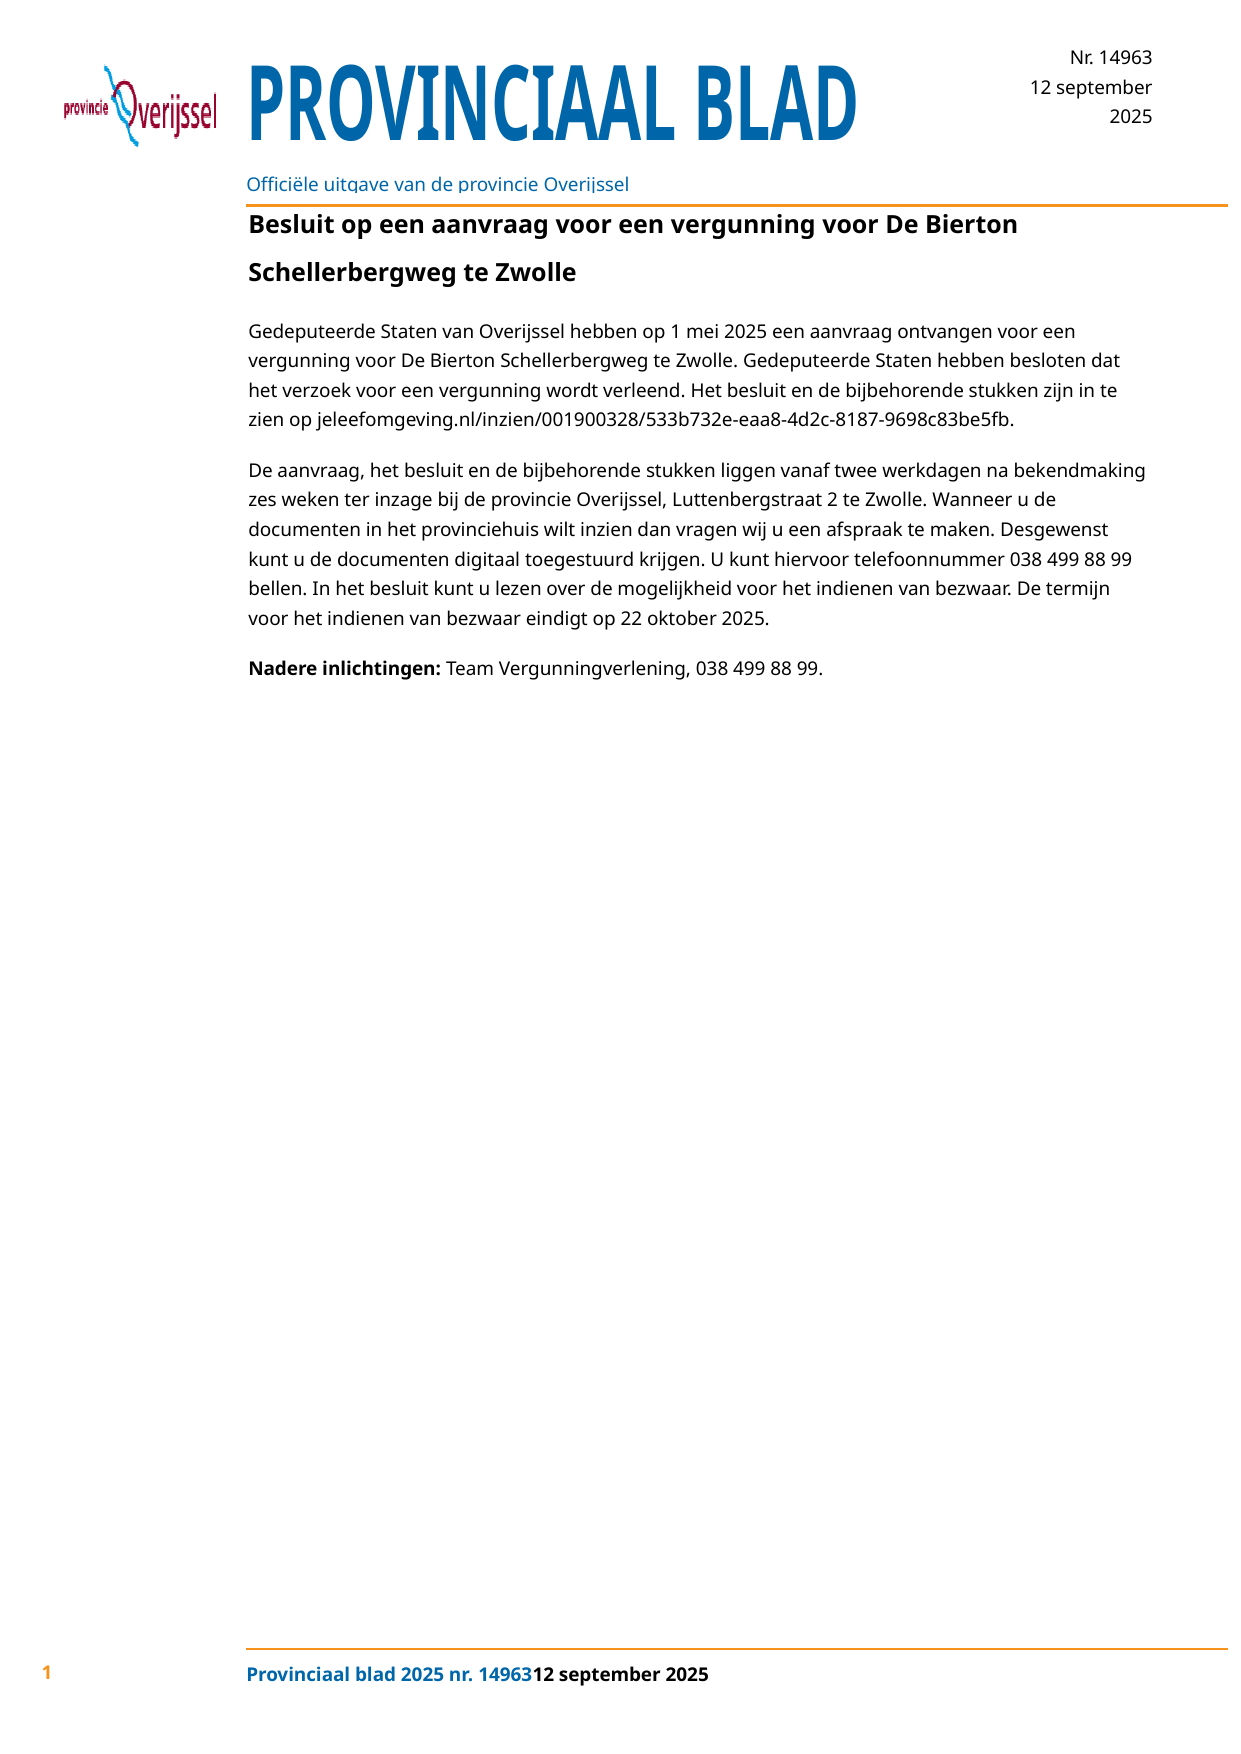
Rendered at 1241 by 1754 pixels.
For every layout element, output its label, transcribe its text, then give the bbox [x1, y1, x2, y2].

text De aanvraag, het besluit en de bijbehorende stukken liggen vanaf twee werkdagen na bekendmaking zes weken ter inzage bij de provincie Overijssel, Luttenbergstraat 2 te Zwolle. Wanneer u de documenten in het provinciehuis wilt inzien dan vragen wij u een afspraak te maken. Desgewenst kunt u de documenten digitaal toegestuurd krijgen. U kunt hiervoor telefoonnummer 038 499 88 99 bellen. In het besluit kunt u lezen over de mogelijkheid voor het indienen van bezwaar. De termijn voor het indienen van bezwaar eindigt op 22 oktober 2025. [248, 457, 1152, 631]
text Gedeputeerde Staten van Overijssel hebben op 1 mei 2025 een aanvraag ontvangen voor een vergunning voor De Bierton Schellerbergweg te Zwolle. Gedeputeerde Staten hebben besloten dat het verzoek voor een vergunning wordt verleend. Het besluit en de bijbehorende stukken zijn in te zien op jeleefomgeving.nl/inzien/001900328/533b732e-eaa8-4d2c-8187-9698c83be5fb. [248, 318, 1152, 432]
text Besluit op een aanvraag voor een vergunning voor De Bierton Schellerbergweg te Zwolle [248, 207, 1152, 288]
picture [41, 47, 231, 172]
text Nadere inlichtingen: Team Vergunningverlening, 038 499 88 99. [248, 655, 1152, 681]
